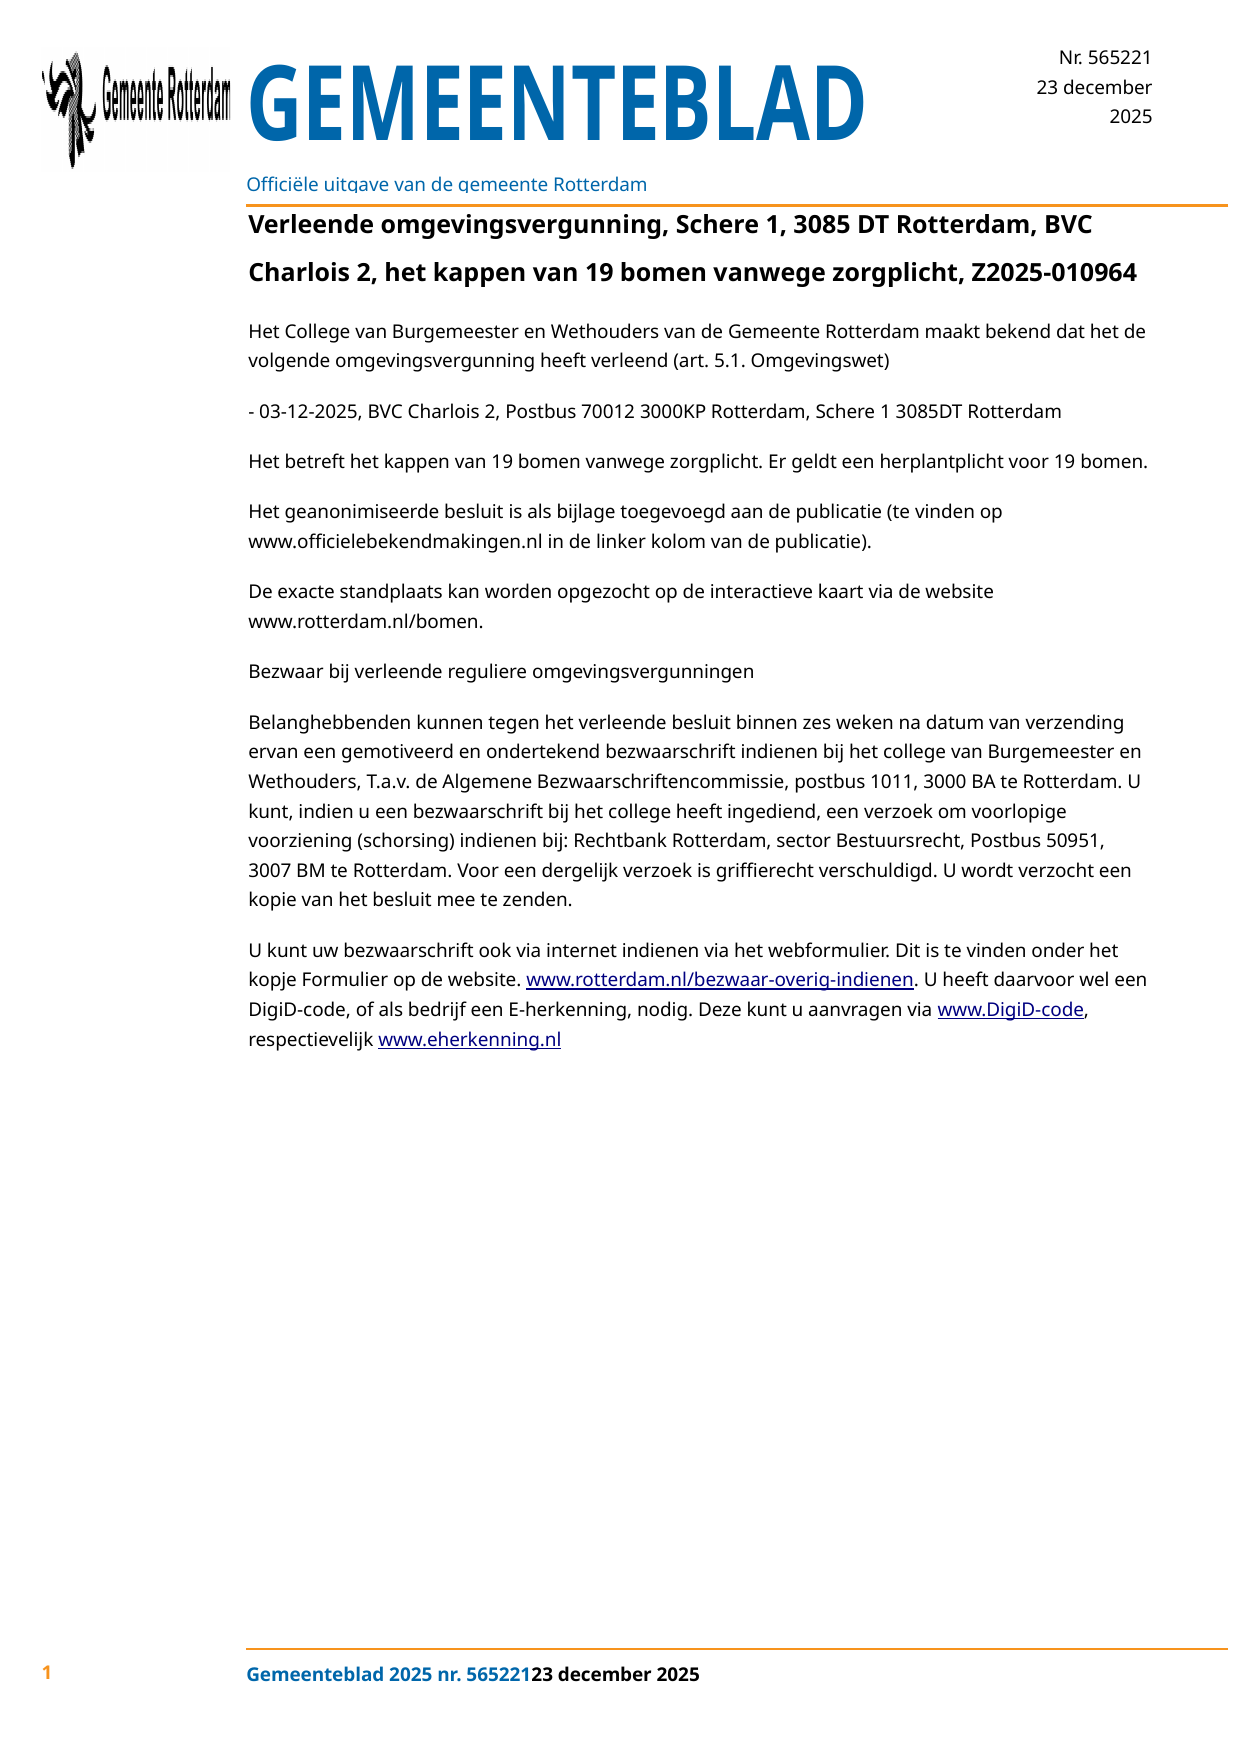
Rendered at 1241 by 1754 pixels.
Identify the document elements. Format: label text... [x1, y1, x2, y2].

text Het betreft het kappen van 19 bomen vanwege zorgplicht. Er geldt een herplantplicht voor 19 bomen. [248, 448, 1152, 474]
text Verleende omgevingsvergunning, Schere 1, 3085 DT Rotterdam, BVC Charlois 2, het kappen van 19 bomen vanwege zorgplicht, Z2025-010964 [248, 207, 1152, 288]
picture [41, 47, 231, 172]
text - 03-12-2025, BVC Charlois 2, Postbus 70012 3000KP Rotterdam, Schere 1 3085DT Rotterdam [248, 398, 1152, 424]
text Het College van Burgemeester en Wethouders van de Gemeente Rotterdam maakt bekend dat het de volgende omgevingsvergunning heeft verleend (art. 5.1. Omgevingswet) [248, 318, 1152, 373]
text Het geanonimiseerde besluit is als bijlage toegevoegd aan de publicatie (te vinden op www.officielebekendmakingen.nl in de linker kolom van de publicatie). [248, 499, 1152, 554]
text De exacte standplaats kan worden opgezocht op de interactieve kaart via de website www.rotterdam.nl/bomen. [248, 579, 1152, 634]
text Belanghebbenden kunnen tegen het verleende besluit binnen zes weken na datum van verzending ervan een gemotiveerd en ondertekend bezwaarschrift indienen bij het college van Burgemeester en Wethouders, T.a.v. de Algemene Bezwaarschriftencommissie, postbus 1011, 3000 BA te Rotterdam. U kunt, indien u een bezwaarschrift bij het college heeft ingediend, een verzoek om voorlopige voorziening (schorsing) indienen bij: Rechtbank Rotterdam, sector Bestuursrecht, Postbus 50951, 3007 BM te Rotterdam. Voor een dergelijk verzoek is griffierecht verschuldigd. U wordt verzocht een kopie van het besluit mee te zenden. [248, 709, 1152, 912]
text U kunt uw bezwaarschrift ook via internet indienen via het webformulier. Dit is te vinden onder het kopje Formulier op de website. www.rotterdam.nl/bezwaar-overig-indienen. U heeft daarvoor wel een DigiD-code, of als bedrijf een E-herkenning, nodig. Deze kunt u aanvragen via www.DigiD-code, respectievelijk www.eherkenning.nl [248, 937, 1152, 1052]
text Bezwaar bij verleende reguliere omgevingsvergunningen [248, 659, 1152, 684]
